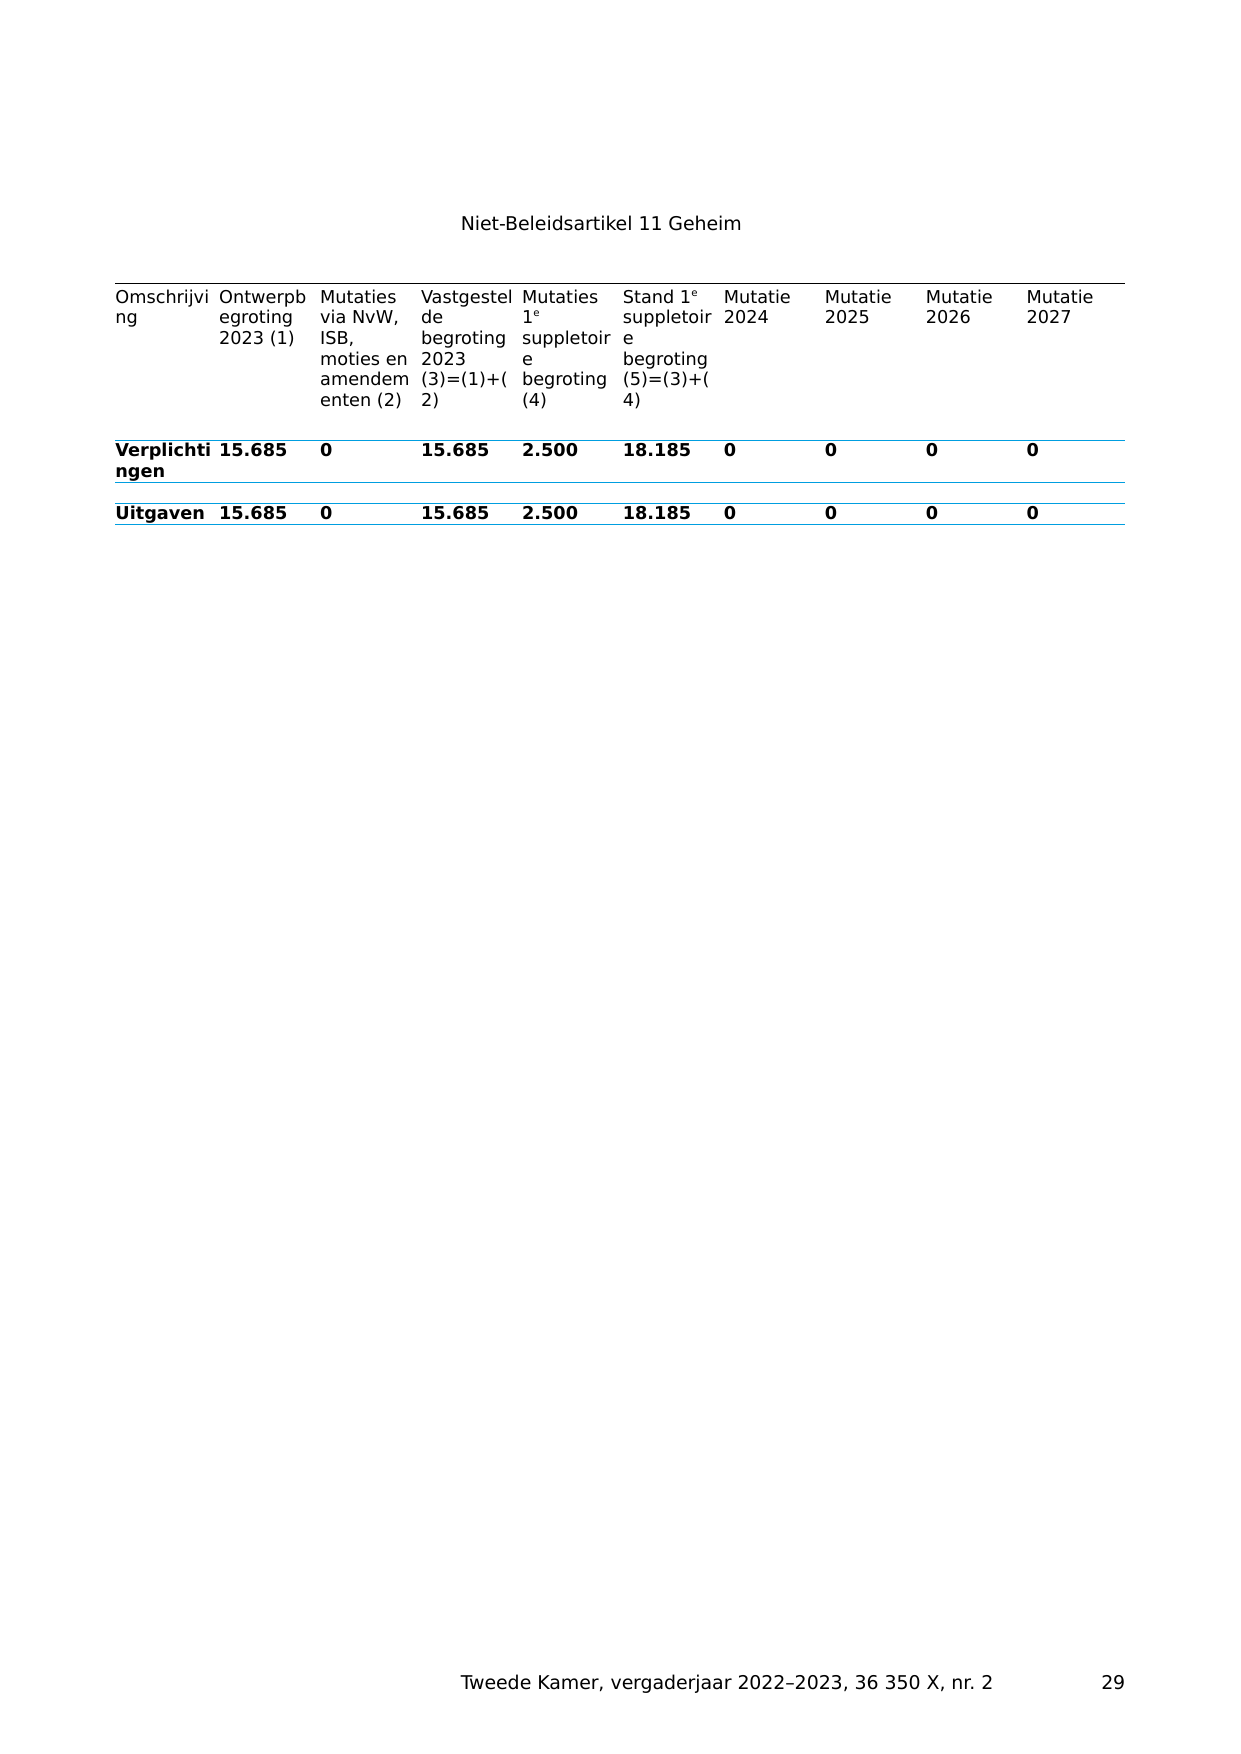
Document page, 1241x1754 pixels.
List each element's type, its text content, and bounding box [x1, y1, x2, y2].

table_cell [115, 483, 216, 503]
table_cell 0 [721, 441, 822, 482]
table_cell 15.685 [418, 441, 519, 482]
table_cell [519, 483, 620, 503]
table_cell 0 [1024, 504, 1125, 524]
table_cell 0 [822, 504, 923, 524]
table_cell 0 [923, 441, 1023, 482]
table_cell 15.685 [216, 504, 317, 524]
table_cell Verplichtingen [115, 441, 216, 482]
table_cell 15.685 [418, 504, 519, 524]
table_cell [1024, 483, 1125, 503]
table_cell Mutatie 2026 [923, 284, 1023, 413]
table_cell 0 [317, 504, 418, 524]
table_cell Mutaties via NvW, ISB, moties en amendementen (2) [317, 284, 418, 413]
table_cell [115, 414, 1125, 440]
table_cell [721, 483, 822, 503]
table_header Artikel 11 Geheim (bedragen x € 1.000) [115, 258, 1125, 283]
table_cell [418, 483, 519, 503]
table_cell 18.185 [620, 504, 721, 524]
table_cell 2.500 [519, 441, 620, 482]
table_cell Omschrijving [115, 284, 216, 413]
table_cell Mutaties 1e suppletoire begroting (4) [519, 284, 620, 413]
table_cell [216, 483, 317, 503]
table_cell 0 [317, 441, 418, 482]
table_cell Mutatie 2027 [1024, 284, 1125, 413]
table_cell 0 [1024, 441, 1125, 482]
table_cell [620, 483, 721, 503]
table_cell 18.185 [620, 441, 721, 482]
table_cell Ontwerpbegroting 2023 (1) [216, 284, 317, 413]
table_cell [822, 483, 923, 503]
table_cell 2.500 [519, 504, 620, 524]
table_cell 0 [721, 504, 822, 524]
title Niet-Beleidsartikel 11 Geheim [461, 213, 1125, 235]
table_cell Mutatie 2024 [721, 284, 822, 413]
table_cell 0 [822, 441, 923, 482]
table_cell Mutatie 2025 [822, 284, 923, 413]
table_cell [923, 483, 1023, 503]
table_cell 15.685 [216, 441, 317, 482]
table_cell 0 [923, 504, 1023, 524]
table_cell [317, 483, 418, 503]
table_cell Vastgestelde begroting 2023 (3)=(1)+(2) [418, 284, 519, 413]
table_cell Uitgaven [115, 504, 216, 524]
table_cell Stand 1e suppletoire begroting (5)=(3)+(4) [620, 284, 721, 413]
